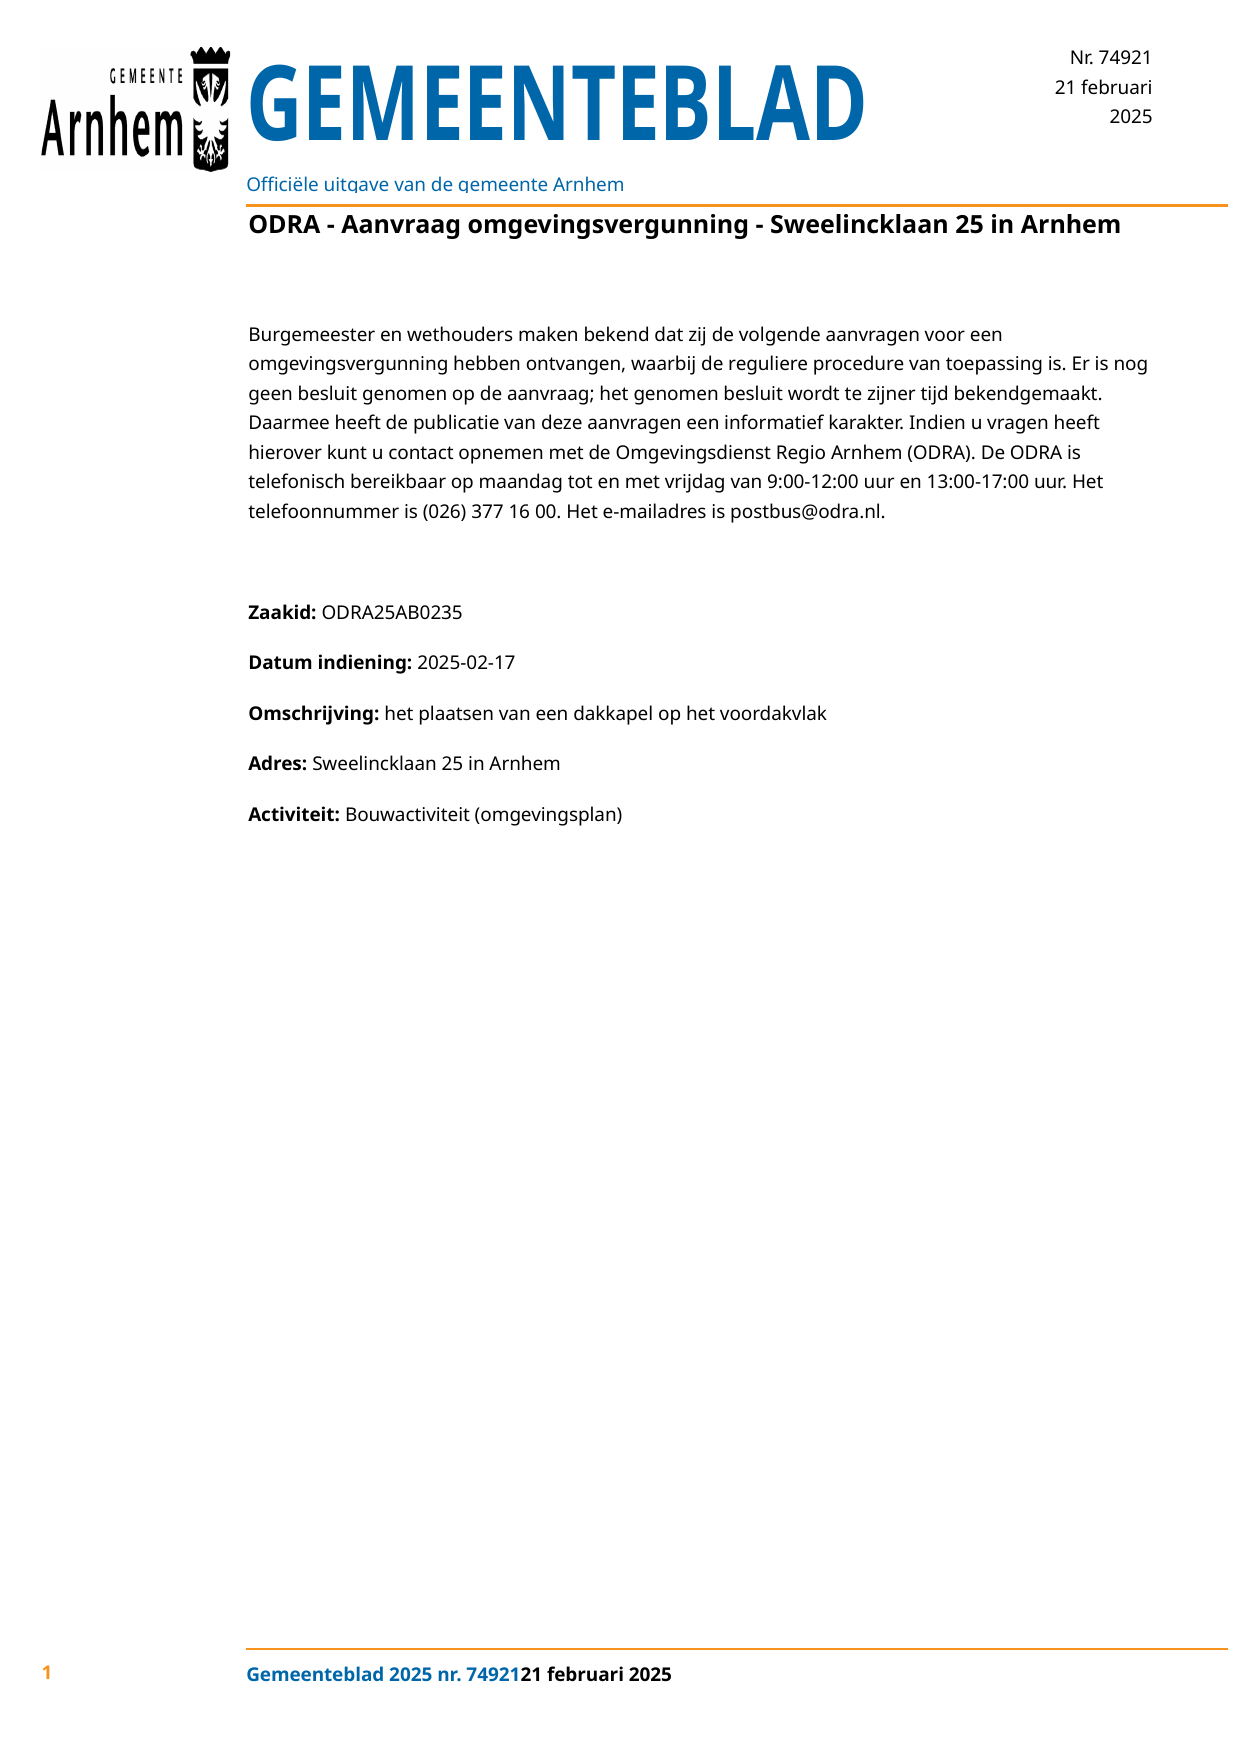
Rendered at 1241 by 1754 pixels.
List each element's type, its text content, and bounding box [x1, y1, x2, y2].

text Datum indiening: 2025-02-17 [248, 649, 1152, 675]
text Zaakid: ODRA25AB0235 [248, 599, 1152, 625]
text ODRA - Aanvraag omgevingsvergunning - Sweelincklaan 25 in Arnhem [248, 207, 1152, 241]
text Omschrijving: het plaatsen van een dakkapel op het voordakvlak [248, 700, 1152, 726]
text Adres: Sweelincklaan 25 in Arnhem [248, 750, 1152, 776]
text Burgemeester en wethouders maken bekend dat zij de volgende aanvragen voor een omgevingsvergunning hebben ontvangen, waarbij de reguliere procedure van toepassing is. Er is nog geen besluit genomen op de aanvraag; het genomen besluit wordt te zijner tijd bekendgemaakt. Daarmee heeft de publicatie van deze aanvragen een informatief karakter. Indien u vragen heeft hierover kunt u contact opnemen met de Omgevingsdienst Regio Arnhem (ODRA). De ODRA is telefonisch bereikbaar op maandag tot en met vrijdag van 9:00-12:00 uur en 13:00-17:00 uur. Het telefoonnummer is (026) 377 16 00. Het e-mailadres is postbus@odra.nl. [248, 321, 1152, 524]
picture [41, 47, 231, 172]
text Activiteit: Bouwactiviteit (omgevingsplan) [248, 801, 1152, 826]
